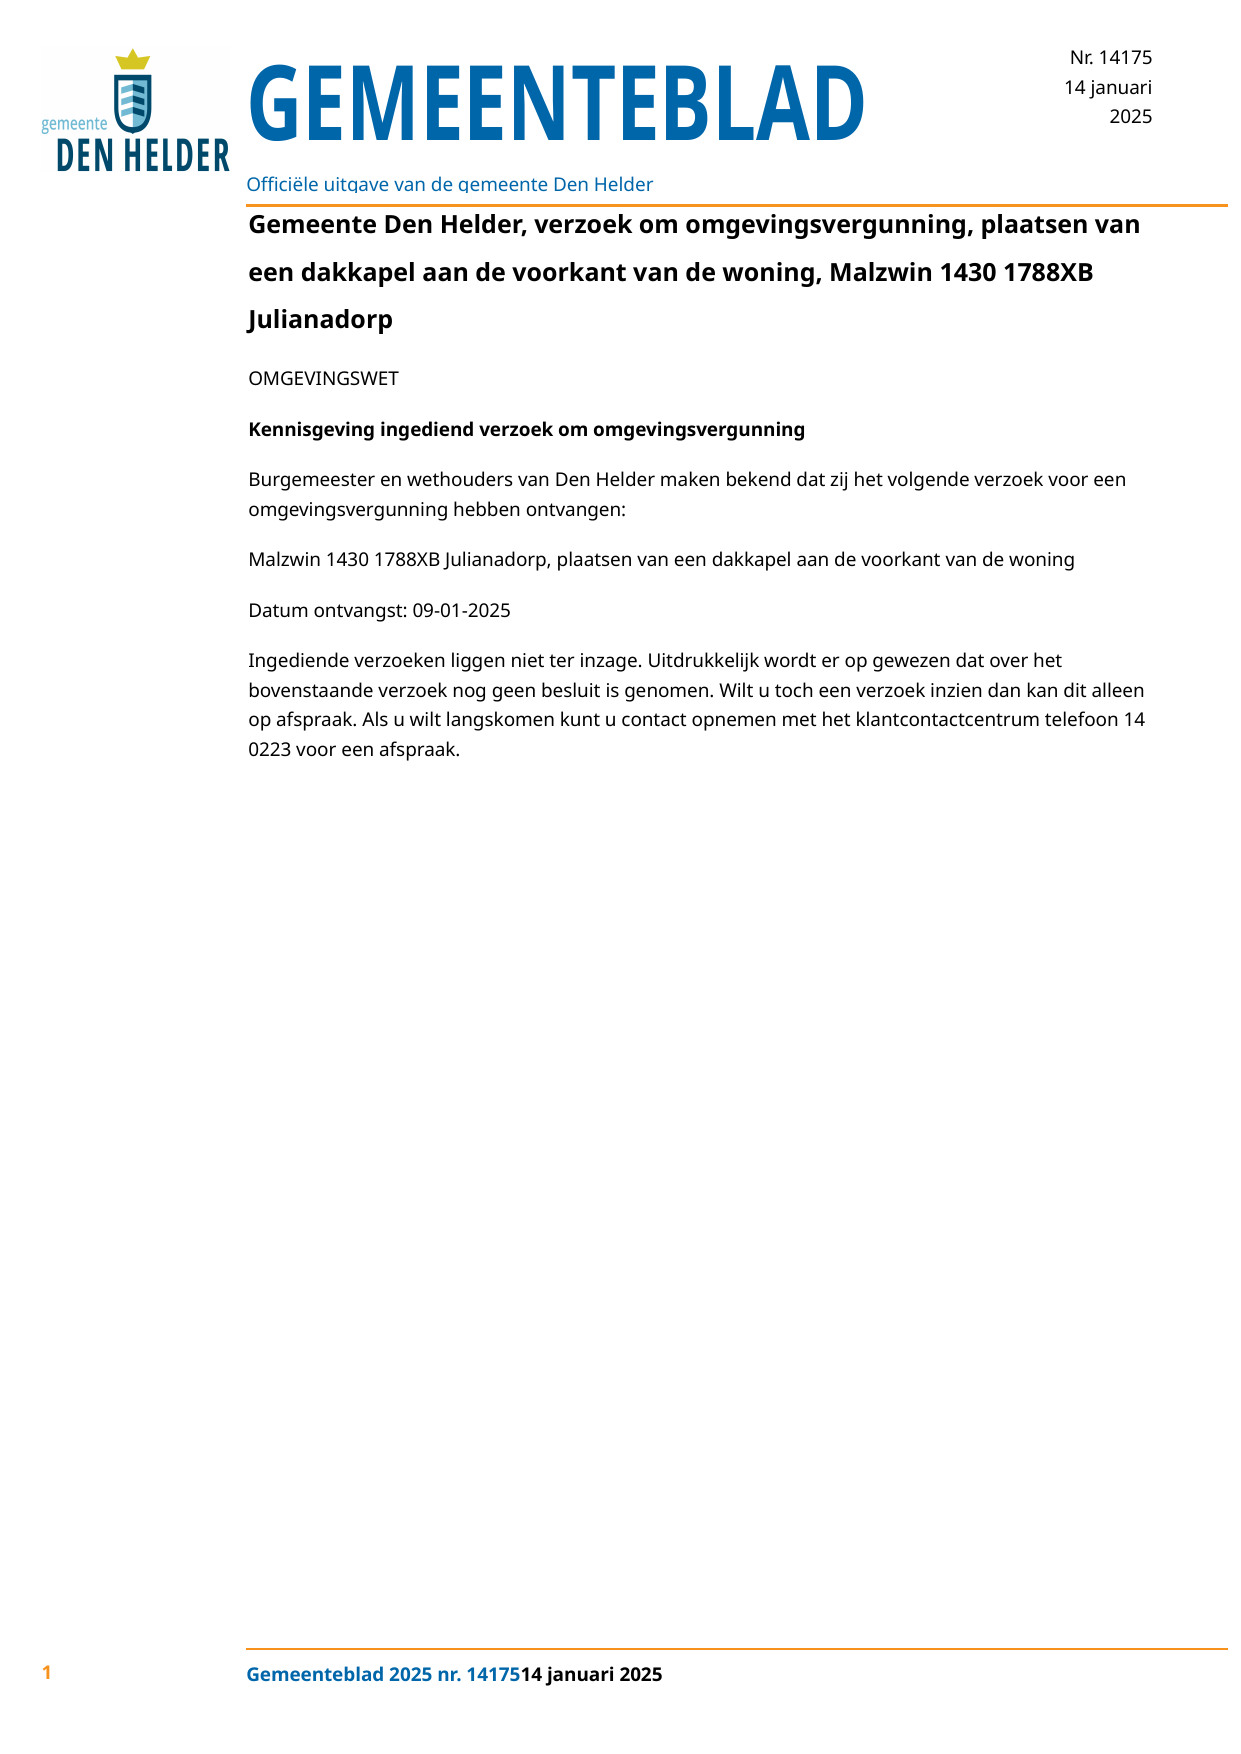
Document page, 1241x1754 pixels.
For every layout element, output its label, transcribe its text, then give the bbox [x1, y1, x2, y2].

text Malzwin 1430 1788XB Julianadorp, plaatsen van een dakkapel aan de voorkant van de woning [248, 546, 1152, 572]
text Datum ontvangst: 09-01-2025 [248, 597, 1152, 622]
picture [63, 144, 68, 165]
text Kennisgeving ingediend verzoek om omgevingsvergunning [248, 416, 1152, 442]
picture [130, 157, 135, 172]
picture [182, 144, 187, 165]
picture [41, 47, 231, 172]
text Ingediende verzoeken liggen niet ter inzage. Uitdrukkelijk wordt er op gewezen dat over het bovenstaande verzoek nog geen besluit is genomen. Wilt u toch een verzoek inzien dan kan dit alleen op afspraak. Als u wilt langskomen kunt u contact opnemen met het klantcontactcentrum telefoon 14 0223 voor een afspraak. [248, 647, 1152, 762]
picture [220, 160, 224, 172]
text Gemeente Den Helder, verzoek om omgevingsvergunning, plaatsen van een dakkapel aan de voorkant van de woning, Malzwin 1430 1788XB Julianadorp [248, 207, 1152, 336]
text OMGEVINGSWET [248, 366, 1152, 391]
picture [100, 154, 106, 172]
text Burgemeester en wethouders van Den Helder maken bekend dat zij het volgende verzoek voor een omgevingsvergunning hebben ontvangen: [248, 466, 1152, 522]
